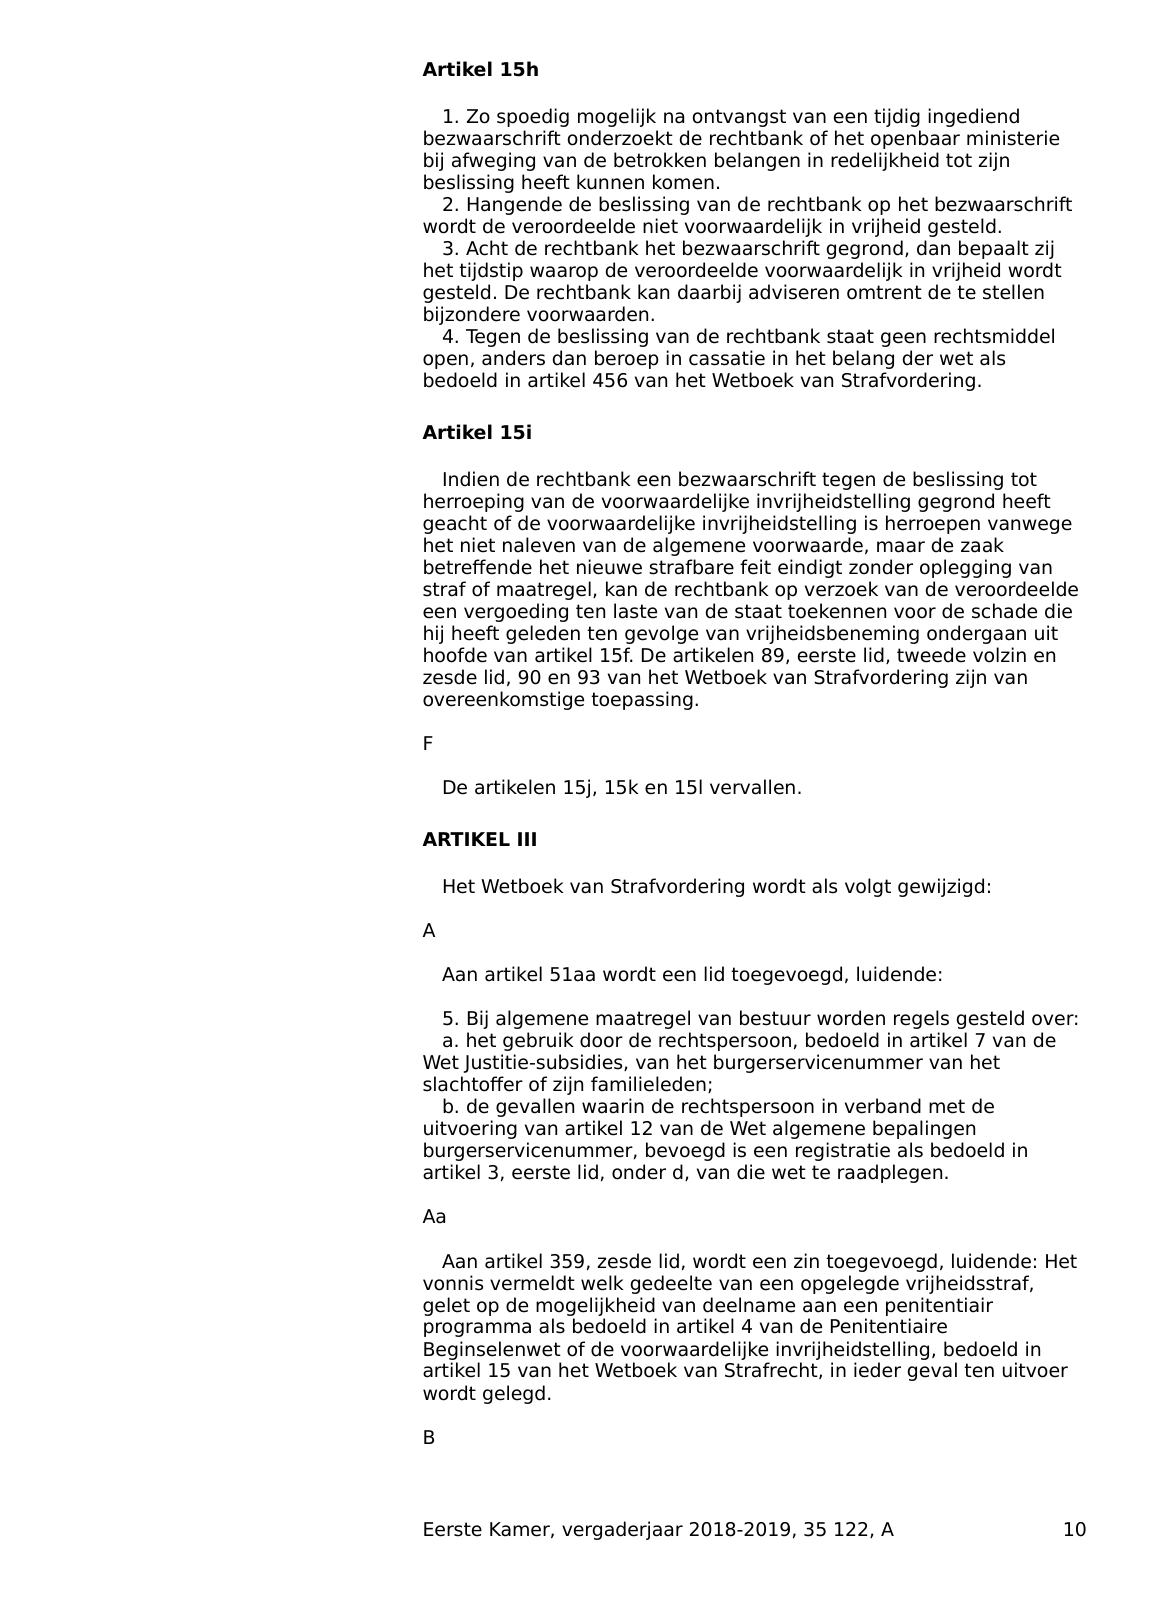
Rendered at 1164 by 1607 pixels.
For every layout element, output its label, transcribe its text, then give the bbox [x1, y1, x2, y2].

text Aan artikel 359, zesde lid, wordt een zin toegevoegd, luidende: Het vonnis vermeldt welk gedeelte van een opgelegde vrijheidsstraf, gelet op de mogelijkheid van deelname aan een penitentiair programma als bedoeld in artikel 4 van de Penitentiaire Beginselenwet of de voorwaardelijke invrijheidstelling, bedoeld in artikel 15 van het Wetboek van Strafrecht, in ieder geval ten uitvoer wordt gelegd. [422, 1251, 1087, 1404]
text b. de gevallen waarin de rechtspersoon in verband met de uitvoering van artikel 12 van de Wet algemene bepalingen burgerservicenummer, bevoegd is een registratie als bedoeld in artikel 3, eerste lid, onder d, van die wet te raadplegen. [422, 1096, 1087, 1184]
subtitle Artikel 15h [422, 59, 1087, 81]
text 5. Bij algemene maatregel van bestuur worden regels gesteld over: [422, 1008, 1087, 1030]
text A [422, 920, 1087, 942]
text Aan artikel 51aa wordt een lid toegevoegd, luidende: [422, 964, 1087, 986]
text Indien de rechtbank een bezwaarschrift tegen de beslissing tot herroeping van de voorwaardelijke invrijheidstelling gegrond heeft geacht of de voorwaardelijke invrijheidstelling is herroepen vanwege het niet naleven van de algemene voorwaarde, maar de zaak betreffende het nieuwe strafbare feit eindigt zonder oplegging van straf of maatregel, kan de rechtbank op verzoek van de veroordeelde een vergoeding ten laste van de staat toekennen voor de schade die hij heeft geleden ten gevolge van vrijheidsbeneming ondergaan uit hoofde van artikel 15f. De artikelen 89, eerste lid, tweede volzin en zesde lid, 90 en 93 van het Wetboek van Strafvordering zijn van overeenkomstige toepassing. [422, 469, 1087, 711]
text 2. Hangende de beslissing van de rechtbank op het bezwaarschrift wordt de veroordeelde niet voorwaardelijk in vrijheid gesteld. [422, 194, 1087, 238]
text F [422, 733, 1087, 755]
text 1. Zo spoedig mogelijk na ontvangst van een tijdig ingediend bezwaarschrift onderzoekt de rechtbank of het openbaar ministerie bij afweging van de betrokken belangen in redelijkheid tot zijn beslissing heeft kunnen komen. [422, 106, 1087, 194]
subtitle ARTIKEL III [422, 829, 1087, 851]
text 4. Tegen de beslissing van de rechtbank staat geen rechtsmiddel open, anders dan beroep in cassatie in het belang der wet als bedoeld in artikel 456 van het Wetboek van Strafvordering. [422, 326, 1087, 392]
text Aa [422, 1206, 1087, 1228]
text De artikelen 15j, 15k en 15l vervallen. [422, 777, 1087, 799]
subtitle Artikel 15i [422, 422, 1087, 444]
text B [422, 1427, 1087, 1448]
text a. het gebruik door de rechtspersoon, bedoeld in artikel 7 van de Wet Justitie-subsidies, van het burgerservicenummer van het slachtoffer of zijn familieleden; [422, 1030, 1087, 1096]
text Het Wetboek van Strafvordering wordt als volgt gewijzigd: [422, 876, 1087, 898]
text 3. Acht de rechtbank het bezwaarschrift gegrond, dan bepaalt zij het tijdstip waarop de veroordeelde voorwaardelijk in vrijheid wordt gesteld. De rechtbank kan daarbij adviseren omtrent de te stellen bijzondere voorwaarden. [422, 238, 1087, 326]
